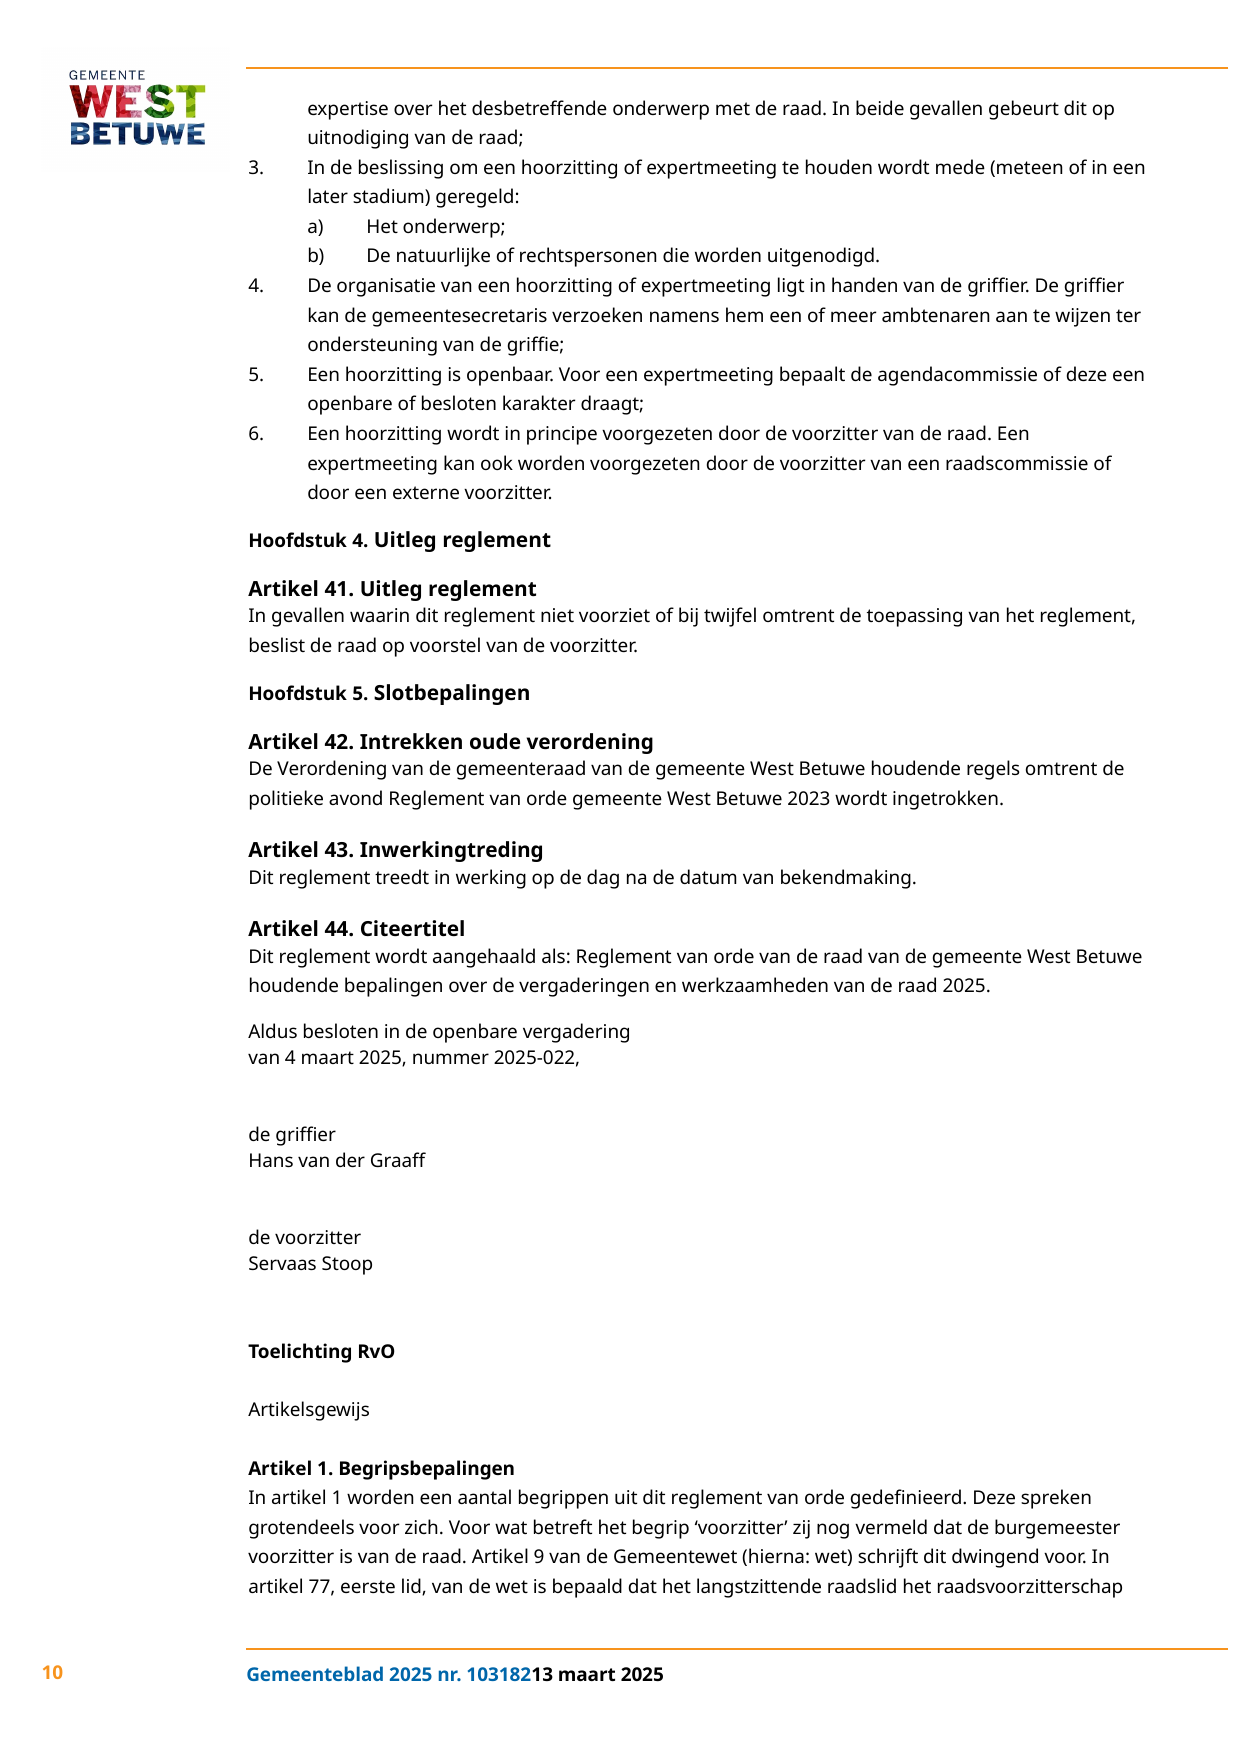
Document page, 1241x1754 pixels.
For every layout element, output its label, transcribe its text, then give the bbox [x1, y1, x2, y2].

text Artikel 43. Inwerkingtreding [248, 836, 1152, 864]
text Hoofdstuk 4. Uitleg reglement [248, 525, 1152, 553]
text Artikel 41. Uitleg reglement [248, 574, 1152, 603]
list expertise over het desbetreffende onderwerp met de raad. In beide gevallen gebeurt dit op uitnodiging van de raad; [248, 95, 1152, 150]
text de griffier [248, 1121, 1152, 1147]
text Artikel 1. Begripsbepalingen [248, 1455, 1152, 1481]
text van 4 maart 2025, nummer 2025-022, [248, 1044, 1152, 1069]
text Artikel 44. Citeertitel [248, 914, 1152, 943]
text Servaas Stoop [248, 1250, 1152, 1275]
text Dit reglement wordt aangehaald als: Reglement van orde van de raad van de gemeente West Betuwe houdende bepalingen over de vergaderingen en werkzaamheden van de raad 2025. [248, 943, 1152, 998]
list In de beslissing om een hoorzitting of expertmeeting te houden wordt mede (meteen of in een later stadium) geregeld: [248, 154, 1152, 209]
list Het onderwerp; [307, 213, 1152, 239]
list Een hoorzitting wordt in principe voorgezeten door de voorzitter van de raad. Een expertmeeting kan ook worden voorgezeten door de voorzitter van een raadscommissie of door een externe voorzitter. [248, 420, 1152, 505]
text De Verordening van de gemeenteraad van de gemeente West Betuwe houdende regels omtrent de politieke avond Reglement van orde gemeente West Betuwe 2023 wordt ingetrokken. [248, 756, 1152, 811]
text In gevallen waarin dit reglement niet voorziet of bij twijfel omtrent de toepassing van het reglement, beslist de raad op voorstel van de voorzitter. [248, 603, 1152, 658]
text Artikel 42. Intrekken oude verordening [248, 727, 1152, 756]
text Artikelsgewijs [248, 1396, 1152, 1421]
list De organisatie van een hoorzitting of expertmeeting ligt in handen van de griffier. De griffier kan de gemeentesecretaris verzoeken namens hem een of meer ambtenaren aan te wijzen ter ondersteuning van de griffie; [248, 272, 1152, 357]
list Een hoorzitting is openbaar. Voor een expertmeeting bepaalt de agendacommissie of deze een openbare of besloten karakter draagt; [248, 361, 1152, 416]
picture [41, 47, 231, 172]
text Hoofdstuk 5. Slotbepalingen [248, 678, 1152, 706]
text Aldus besloten in de openbare vergadering [248, 1018, 1152, 1044]
text Dit reglement treedt in werking op de dag na de datum van bekendmaking. [248, 864, 1152, 890]
text Hans van der Graaff [248, 1147, 1152, 1172]
text de voorzitter [248, 1224, 1152, 1250]
list De natuurlijke of rechtspersonen die worden uitgenodigd. [307, 243, 1152, 268]
text Toelichting RvO [248, 1327, 1152, 1367]
text In artikel 1 worden een aantal begrippen uit dit reglement van orde gedefinieerd. Deze spreken grotendeels voor zich. Voor wat betreft het begrip ‘voorzitter’ zij nog vermeld dat de burgemeester voorzitter is van de raad. Artikel 9 van de Gemeentewet (hierna: wet) schrijft dit dwingend voor. In artikel 77, eerste lid, van de wet is bepaald dat het langstzittende raadslid het raadsvoorzitterschap [248, 1484, 1152, 1599]
